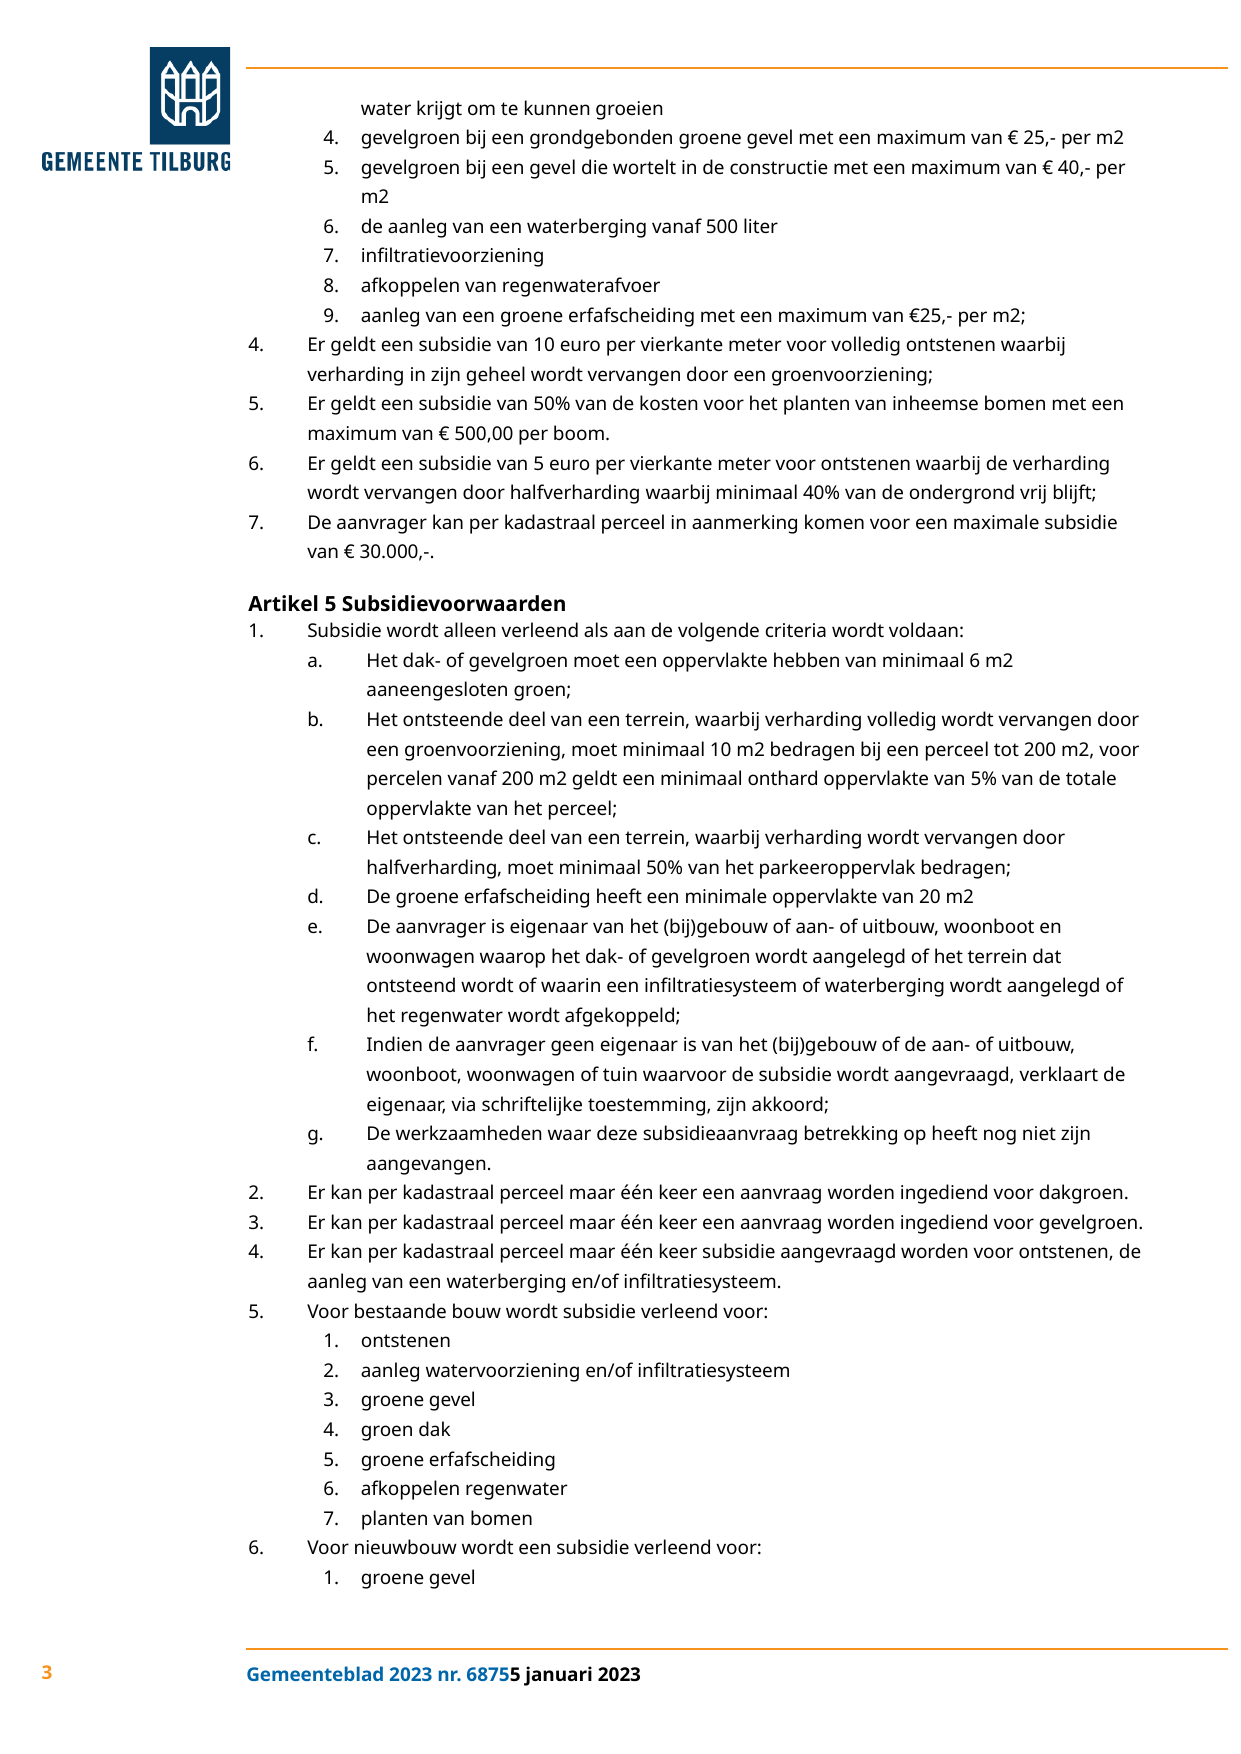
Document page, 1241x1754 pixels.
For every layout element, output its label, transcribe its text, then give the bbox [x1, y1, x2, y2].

list De aanvrager is eigenaar van het (bij)gebouw of aan- of uitbouw, woonboot en woonwagen waarop het dak- of gevelgroen wordt aangelegd of het terrein dat ontsteend wordt of waarin een infiltratiesysteem of waterberging wordt aangelegd of het regenwater wordt afgekoppeld; [307, 913, 1152, 1028]
list Voor bestaande bouw wordt subsidie verleend voor: [248, 1298, 1152, 1323]
list Er geldt een subsidie van 50% van de kosten voor het planten van inheemse bomen met een maximum van € 500,00 per boom. [248, 391, 1152, 446]
list De werkzaamheden waar deze subsidieaanvraag betrekking op heeft nog niet zijn aangevangen. [307, 1120, 1152, 1176]
list gevelgroen bij een gevel die wortelt in de constructie met een maximum van € 40,- per m2 [323, 154, 1152, 209]
list groene erfafscheiding [323, 1446, 1152, 1471]
list afkoppelen regenwater [323, 1475, 1152, 1501]
list aanleg watervoorziening en/of infiltratiesysteem [323, 1357, 1152, 1383]
list Er kan per kadastraal perceel maar één keer een aanvraag worden ingediend voor dakgroen. [248, 1179, 1152, 1205]
list ontstenen [323, 1327, 1152, 1353]
list Het ontsteende deel van een terrein, waarbij verharding wordt vervangen door halfverharding, moet minimaal 50% van het parkeeroppervlak bedragen; [307, 824, 1152, 880]
list Het dak- of gevelgroen moet een oppervlakte hebben van minimaal 6 m2 aaneengesloten groen; [307, 647, 1152, 702]
list Subsidie wordt alleen verleend als aan de volgende criteria wordt voldaan: [248, 617, 1152, 643]
text Artikel 5 Subsidievoorwaarden [248, 589, 1152, 617]
list De aanvrager kan per kadastraal perceel in aanmerking komen voor een maximale subsidie van € 30.000,-. [248, 509, 1152, 564]
list gevelgroen bij een grondgebonden groene gevel met een maximum van € 25,- per m2 [323, 124, 1152, 150]
list planten van bomen [323, 1505, 1152, 1531]
list groene gevel [323, 1387, 1152, 1412]
list De groene erfafscheiding heeft een minimale oppervlakte van 20 m2 [307, 884, 1152, 909]
list aanleg van een groene erfafscheiding met een maximum van €25,- per m2; [323, 302, 1152, 328]
list Indien de aanvrager geen eigenaar is van het (bij)gebouw of de aan- of uitbouw, woonboot, woonwagen of tuin waarvoor de subsidie wordt aangevraagd, verklaart de eigenaar, via schriftelijke toestemming, zijn akkoord; [307, 1032, 1152, 1116]
list Er geldt een subsidie van 10 euro per vierkante meter voor volledig ontstenen waarbij verharding in zijn geheel wordt vervangen door een groenvoorziening; [248, 331, 1152, 387]
list Er kan per kadastraal perceel maar één keer subsidie aangevraagd worden voor ontstenen, de aanleg van een waterberging en/of infiltratiesysteem. [248, 1239, 1152, 1294]
list Voor nieuwbouw wordt een subsidie verleend voor: [248, 1534, 1152, 1560]
list de aanleg van een waterberging vanaf 500 liter [323, 213, 1152, 239]
picture [41, 47, 231, 172]
list Er kan per kadastraal perceel maar één keer een aanvraag worden ingediend voor gevelgroen. [248, 1209, 1152, 1235]
list water krijgt om te kunnen groeien [323, 95, 1152, 121]
list afkoppelen van regenwaterafvoer [323, 272, 1152, 298]
list infiltratievoorziening [323, 243, 1152, 268]
list Het ontsteende deel van een terrein, waarbij verharding volledig wordt vervangen door een groenvoorziening, moet minimaal 10 m2 bedragen bij een perceel tot 200 m2, voor percelen vanaf 200 m2 geldt een minimaal onthard oppervlakte van 5% van de totale oppervlakte van het perceel; [307, 706, 1152, 821]
list groene gevel [323, 1564, 1152, 1590]
list Er geldt een subsidie van 5 euro per vierkante meter voor ontstenen waarbij de verharding wordt vervangen door halfverharding waarbij minimaal 40% van de ondergrond vrij blijft; [248, 450, 1152, 505]
list groen dak [323, 1416, 1152, 1442]
